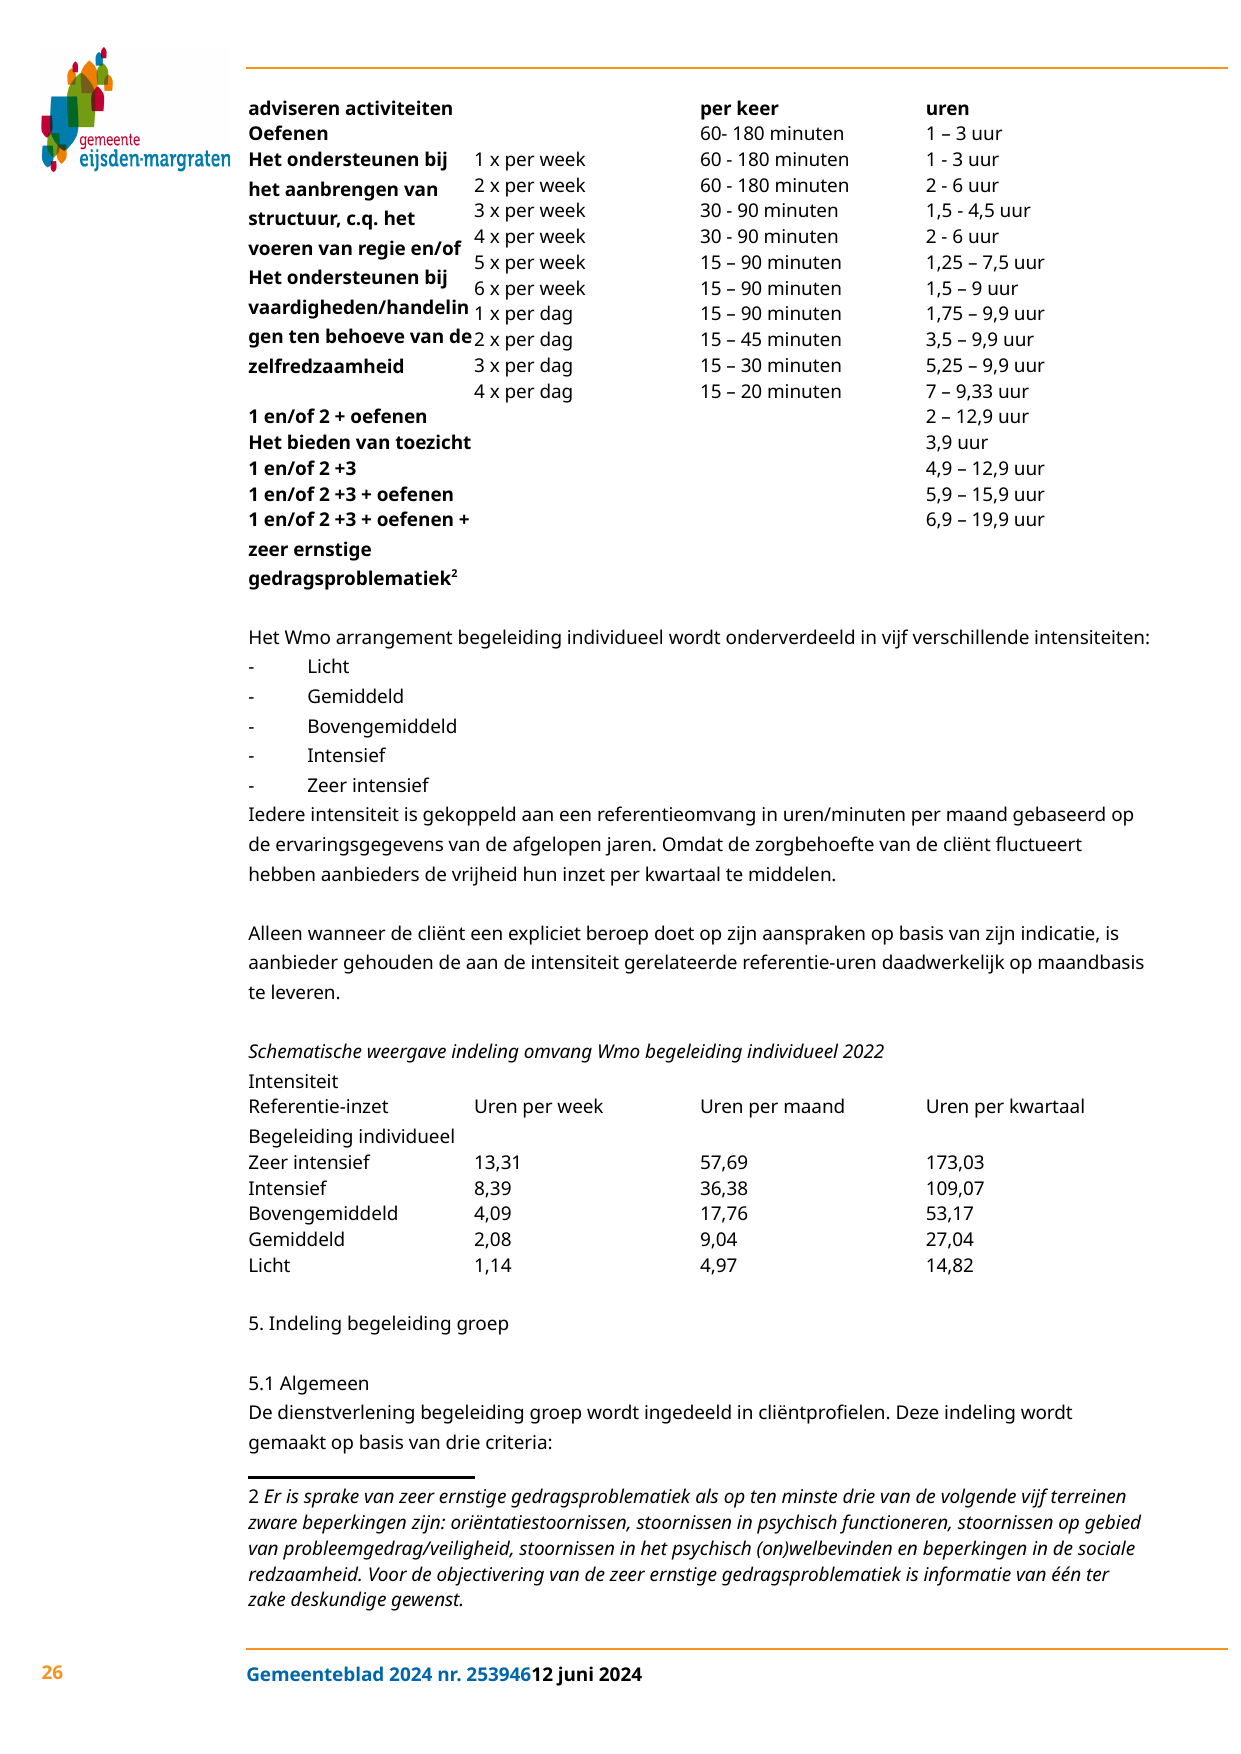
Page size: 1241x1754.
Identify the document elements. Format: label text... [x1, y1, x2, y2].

table_cell 2 x per dag [474, 326, 700, 352]
table_cell 1 en/of 2 +3 + oefenen [248, 481, 474, 506]
table_cell 4,97 [700, 1252, 926, 1278]
table_cell 173,03 [926, 1149, 1152, 1175]
table_cell 1,25 – 7,5 uur [926, 249, 1152, 275]
table_header uren [926, 95, 1152, 121]
table_cell Zeer intensief [248, 1149, 474, 1175]
table_cell [474, 481, 700, 506]
list Zeer intensief [248, 772, 1152, 798]
table_cell 4,9 – 12,9 uur [926, 455, 1152, 481]
table_cell 1 - 3 uur [926, 146, 1152, 172]
table_cell 36,38 [700, 1175, 926, 1201]
table_cell Uren per kwartaal [926, 1094, 1152, 1149]
table_cell 4 x per week [474, 224, 700, 249]
table_cell [474, 404, 700, 429]
table_cell Licht [248, 1252, 474, 1278]
table_cell 57,69 [700, 1149, 926, 1175]
table_cell Bovengemiddeld [248, 1201, 474, 1226]
table_cell 3,5 – 9,9 uur [926, 326, 1152, 352]
list Gemiddeld [248, 683, 1152, 709]
table_cell 1,14 [474, 1252, 700, 1278]
table_cell 4,09 [474, 1201, 700, 1226]
table_cell 1 en/of 2 + oefenen [248, 404, 474, 429]
table_cell 15 – 45 minuten [700, 326, 926, 352]
table_cell [700, 506, 926, 591]
table_cell 5 x per week [474, 249, 700, 275]
table_cell [700, 404, 926, 429]
text Iedere intensiteit is gekoppeld aan een referentieomvang in uren/minuten per maand gebaseerd op de ervaringsgegevens van de afgelopen jaren. Omdat de zorgbehoefte van de cliënt fluctueert hebben aanbieders de vrijheid hun inzet per kwartaal te middelen. [248, 802, 1152, 887]
table_header per keer [700, 95, 926, 121]
table_cell 1,75 – 9,9 uur [926, 301, 1152, 326]
text Schematische weergave indeling omvang Wmo begeleiding individueel 2022 [248, 1038, 1152, 1064]
list Licht [248, 654, 1152, 679]
table_cell 6,9 – 19,9 uur [926, 506, 1152, 591]
text 5.1 Algemeen [248, 1370, 1152, 1395]
table_cell 15 – 90 minuten [700, 301, 926, 326]
table_cell 53,17 [926, 1201, 1152, 1226]
list Bovengemiddeld [248, 713, 1152, 739]
table_cell 15 – 90 minuten [700, 275, 926, 301]
text Alleen wanneer de cliënt een expliciet beroep doet op zijn aanspraken op basis van zijn indicatie, is aanbieder gehouden de aan de intensiteit gerelateerde referentie-uren daadwerkelijk op maandbasis te leveren. [248, 920, 1152, 1005]
table_cell Intensief [248, 1175, 474, 1201]
table_cell 1 en/of 2 +3 + oefenen + zeer ernstige gedragsproblematiek [248, 506, 474, 591]
table_cell 60 - 180 minuten [700, 146, 926, 172]
table_cell 2 - 6 uur [926, 224, 1152, 249]
table_cell [474, 429, 700, 455]
table_cell 1,5 – 9 uur [926, 275, 1152, 301]
table_cell 8,39 [474, 1175, 700, 1201]
table_cell 60- 180 minuten [700, 121, 926, 146]
table_cell 15 – 20 minuten [700, 378, 926, 403]
table_cell 30 - 90 minuten [700, 224, 926, 249]
table_cell 1,5 - 4,5 uur [926, 198, 1152, 223]
table_cell 109,07 [926, 1175, 1152, 1201]
table_cell 5,25 – 9,9 uur [926, 352, 1152, 378]
table_cell Referentie-inzet Begeleiding individueel [248, 1094, 474, 1149]
table_header Intensiteit [248, 1068, 1152, 1094]
table_cell Uren per week [474, 1094, 700, 1149]
table_header [474, 95, 700, 121]
picture [41, 47, 231, 172]
table_cell [700, 429, 926, 455]
table_cell 9,04 [700, 1226, 926, 1252]
table_cell 1 x per dag [474, 301, 700, 326]
table_cell 6 x per week [474, 275, 700, 301]
table_header adviseren activiteiten [248, 95, 474, 121]
table_cell [474, 455, 700, 481]
table_cell 27,04 [926, 1226, 1152, 1252]
table_cell Oefenen [248, 121, 474, 146]
text 5. Indeling begeleiding groep [248, 1311, 1152, 1336]
table_cell 60 - 180 minuten [700, 172, 926, 198]
table_cell 4 x per dag [474, 378, 700, 403]
table_cell Uren per maand [700, 1094, 926, 1149]
table_cell 17,76 [700, 1201, 926, 1226]
table_cell 13,31 [474, 1149, 700, 1175]
table_cell Gemiddeld [248, 1226, 474, 1252]
table_cell 3 x per dag [474, 352, 700, 378]
table_cell 2 x per week [474, 172, 700, 198]
table_cell [474, 506, 700, 591]
table_cell 7 – 9,33 uur [926, 378, 1152, 403]
text Het Wmo arrangement begeleiding individueel wordt onderverdeeld in vijf verschillende intensiteiten: [248, 624, 1152, 650]
table_cell 5,9 – 15,9 uur [926, 481, 1152, 506]
table_cell 1 x per week [474, 146, 700, 172]
table_cell 2 - 6 uur [926, 172, 1152, 198]
table_cell [700, 481, 926, 506]
table_cell [474, 121, 700, 146]
table_cell [700, 455, 926, 481]
table_cell Het ondersteunen bij het aanbrengen van structuur, c.q. het voeren van regie en/of Het ondersteunen bij vaardigheden/handelingen ten behoeve van de zelfredzaamheid [248, 146, 474, 403]
table_cell 14,82 [926, 1252, 1152, 1278]
list Intensief [248, 742, 1152, 768]
table_cell 1 en/of 2 +3 [248, 455, 474, 481]
text De dienstverlening begeleiding groep wordt ingedeeld in cliëntprofielen. Deze indeling wordt gemaakt op basis van drie criteria: [248, 1399, 1152, 1454]
table_cell Het bieden van toezicht [248, 429, 474, 455]
table_cell 1 – 3 uur [926, 121, 1152, 146]
table_cell 3 x per week [474, 198, 700, 223]
table_cell 3,9 uur [926, 429, 1152, 455]
table_cell 15 – 30 minuten [700, 352, 926, 378]
table_cell 2,08 [474, 1226, 700, 1252]
table_cell 2 – 12,9 uur [926, 404, 1152, 429]
table_cell 15 – 90 minuten [700, 249, 926, 275]
table_cell 30 - 90 minuten [700, 198, 926, 223]
